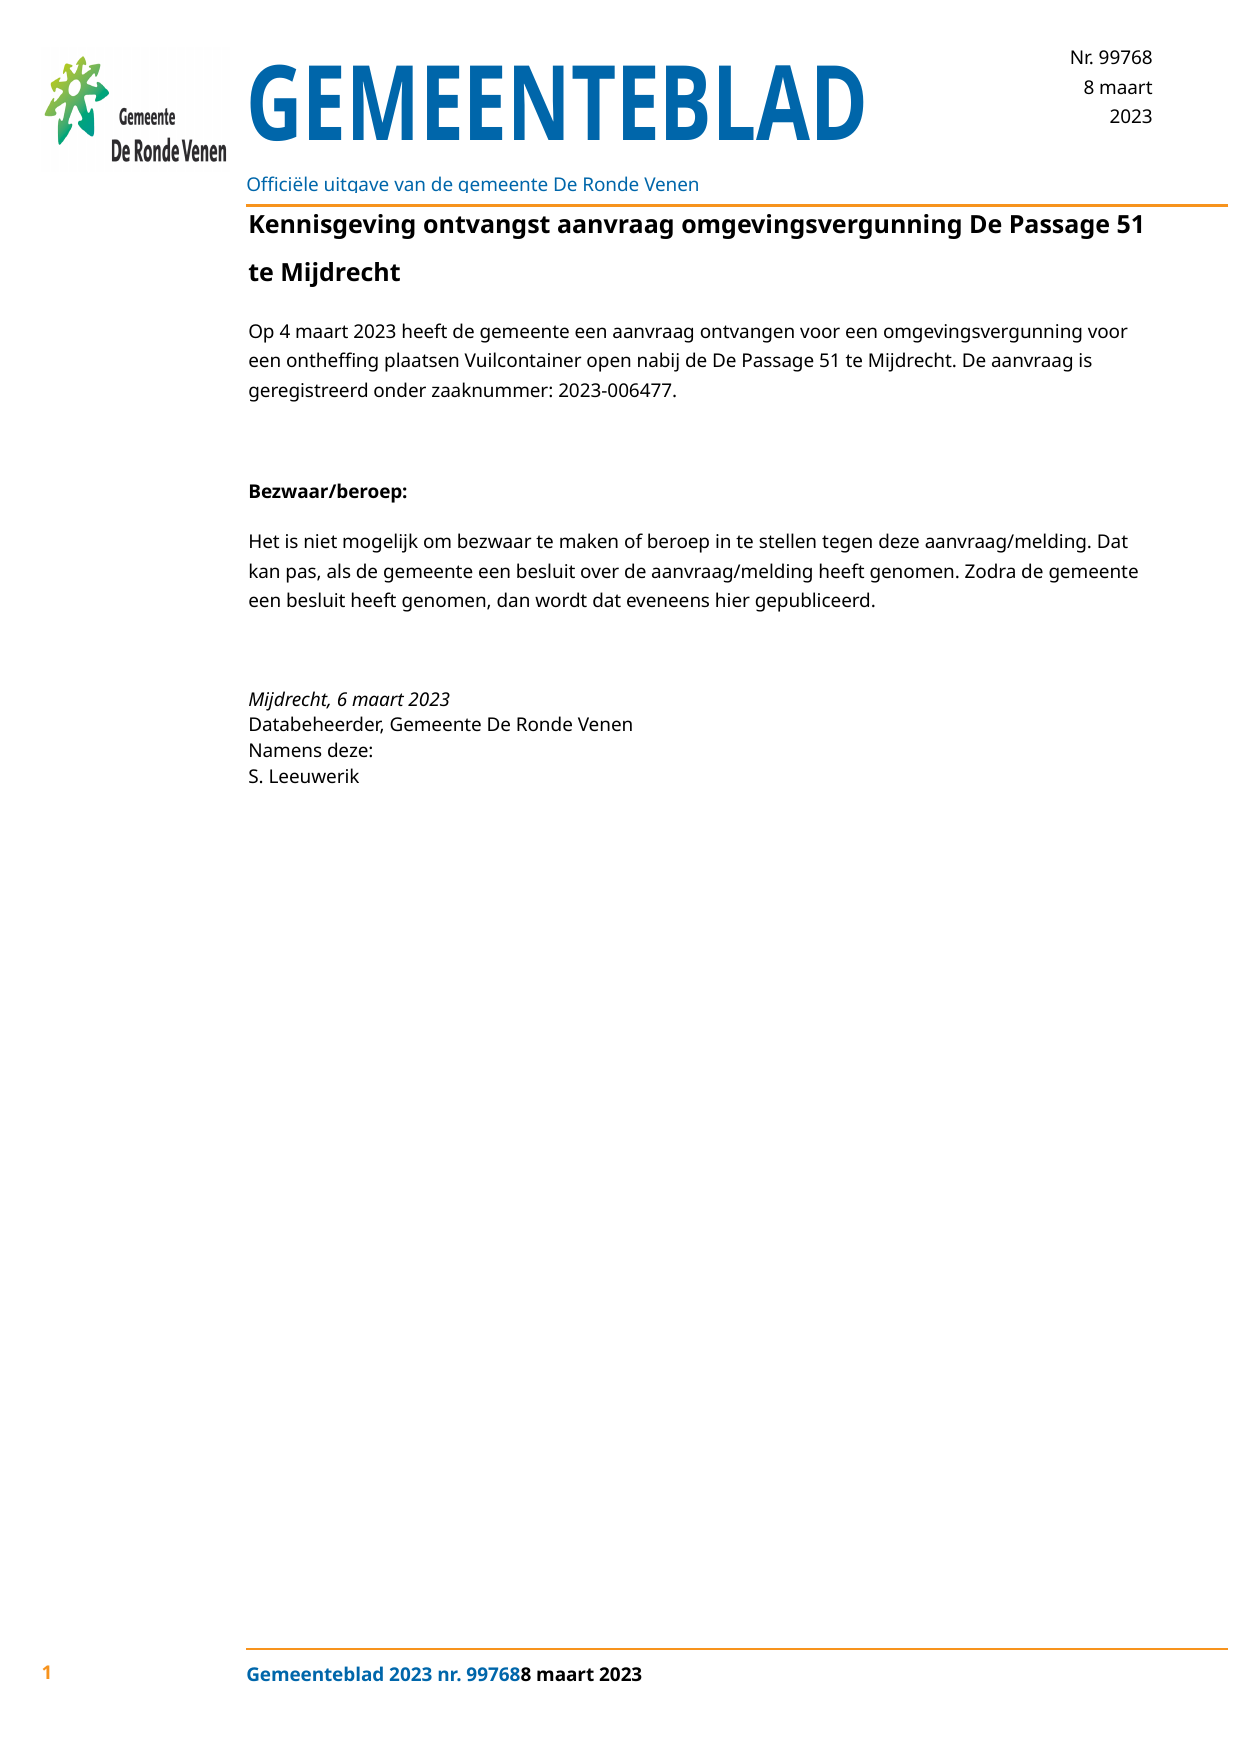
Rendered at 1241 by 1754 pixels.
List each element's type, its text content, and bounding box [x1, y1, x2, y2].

text Namens deze: [248, 737, 1152, 763]
text Bezwaar/beroep: [248, 478, 1152, 504]
text Mijdrecht, 6 maart 2023 [248, 686, 1152, 711]
picture [41, 47, 231, 172]
text Op 4 maart 2023 heeft de gemeente een aanvraag ontvangen voor een omgevingsvergunning voor een ontheffing plaatsen Vuilcontainer open nabij de De Passage 51 te Mijdrecht. De aanvraag is geregistreerd onder zaaknummer: 2023-006477. [248, 318, 1152, 403]
text S. Leeuwerik [248, 763, 1152, 789]
text Het is niet mogelijk om bezwaar te maken of beroep in te stellen tegen deze aanvraag/melding. Dat kan pas, als de gemeente een besluit over de aanvraag/melding heeft genomen. Zodra de gemeente een besluit heeft genomen, dan wordt dat eveneens hier gepubliceerd. [248, 528, 1152, 613]
text Databeheerder, Gemeente De Ronde Venen [248, 711, 1152, 737]
text Kennisgeving ontvangst aanvraag omgevingsvergunning De Passage 51 te Mijdrecht [248, 207, 1152, 288]
